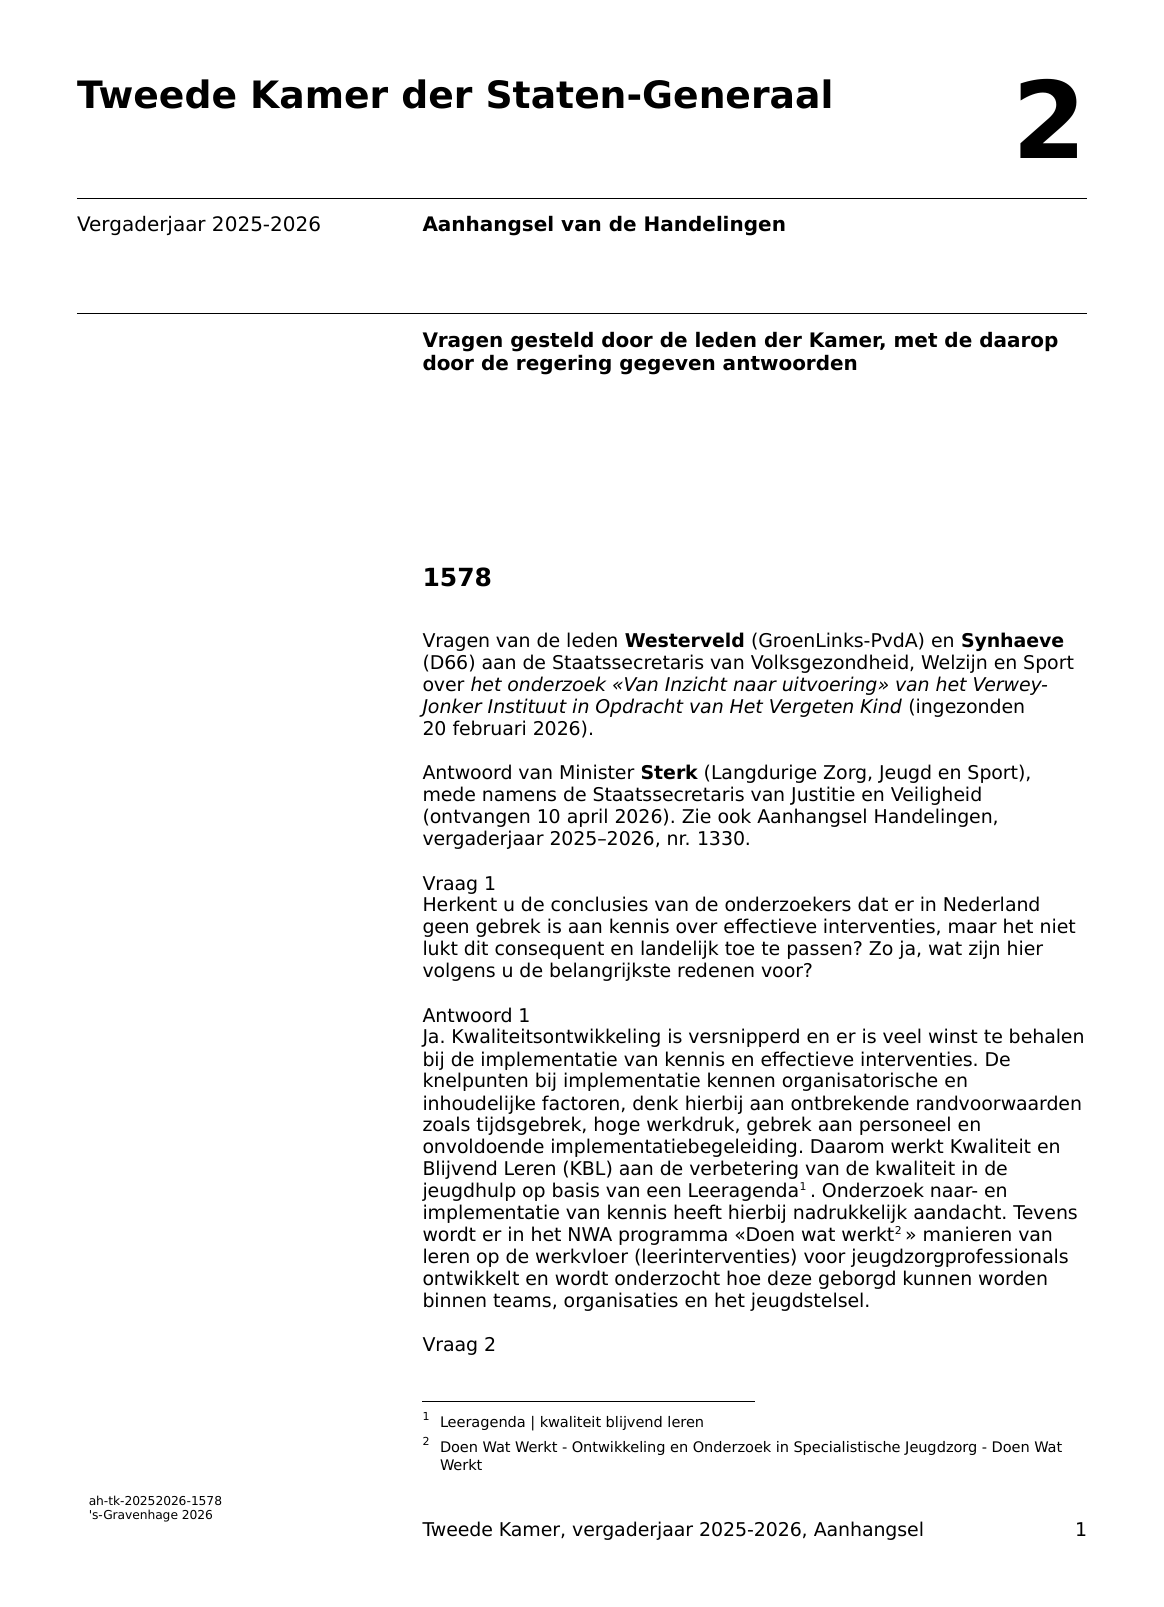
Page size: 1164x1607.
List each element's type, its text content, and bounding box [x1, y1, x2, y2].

table_header 2 [886, 59, 1087, 198]
text Antwoord 1 [422, 1004, 1087, 1026]
text 's-Gravenhage 2026 [88, 1508, 323, 1522]
text Leeragenda | kwaliteit blijvend leren [422, 1410, 1087, 1432]
table_cell Aanhangsel van de Handelingen [422, 199, 1087, 313]
text Antwoord van Minister Sterk (Langdurige Zorg, Jeugd en Sport), mede namens de Staatssecretaris van Justitie en Veiligheid (ontvangen 10 april 2026). Zie ook Aanhangsel Handelingen, vergaderjaar 2025–2026, nr. 1330. [422, 762, 1087, 850]
table_cell Vragen gesteld door de leden der Kamer, met de daarop door de regering gegeven antwoorden [422, 314, 1087, 375]
table_cell Vergaderjaar 2025-2026 [77, 199, 422, 313]
text Vragen van de leden Westerveld (GroenLinks-PvdA) en Synhaeve (D66) aan de Staatssecretaris van Volksgezondheid, Welzijn en Sport over het onderzoek «Van Inzicht naar uitvoering» van het Verwey-Jonker Instituut in Opdracht van Het Vergeten Kind (ingezonden 20 februari 2026). [422, 630, 1087, 740]
text Doen Wat Werkt - Ontwikkeling en Onderzoek in Specialistische Jeugdzorg - Doen Wat Werkt [422, 1435, 1087, 1474]
table_header Tweede Kamer der Staten-Generaal [77, 59, 886, 198]
text Vraag 1 [422, 872, 1087, 894]
text ah-tk-20252026-1578 [88, 1494, 323, 1508]
text Herkent u de conclusies van de onderzoekers dat er in Nederland geen gebrek is aan kennis over effectieve interventies, maar het niet lukt dit consequent en landelijk toe te passen? Zo ja, wat zijn hier volgens u de belangrijkste redenen voor? [422, 894, 1087, 982]
text Vraag 2 [422, 1334, 1087, 1356]
text Ja. Kwaliteitsontwikkeling is versnipperd en er is veel winst te behalen bij de implementatie van kennis en effectieve interventies. De knelpunten bij implementatie kennen organisatorische en inhoudelijke factoren, denk hierbij aan ontbrekende randvoorwaarden zoals tijdsgebrek, hoge werkdruk, gebrek aan personeel en onvoldoende implementatiebegeleiding. Daarom werkt Kwaliteit en Blijvend Leren (KBL) aan de verbetering van de kwaliteit in de jeugdhulp op basis van een Leeragenda. Onderzoek naar- en implementatie van kennis heeft hierbij nadrukkelijk aandacht. Tevens wordt er in het NWA programma «Doen wat werkt» manieren van leren op de werkvloer (leerinterventies) voor jeugdzorgprofessionals ontwikkelt en wordt onderzocht hoe deze geborgd kunnen worden binnen teams, organisaties en het jeugdstelsel. [422, 1026, 1087, 1312]
table_cell [77, 314, 422, 375]
text 1578 [422, 563, 1087, 592]
